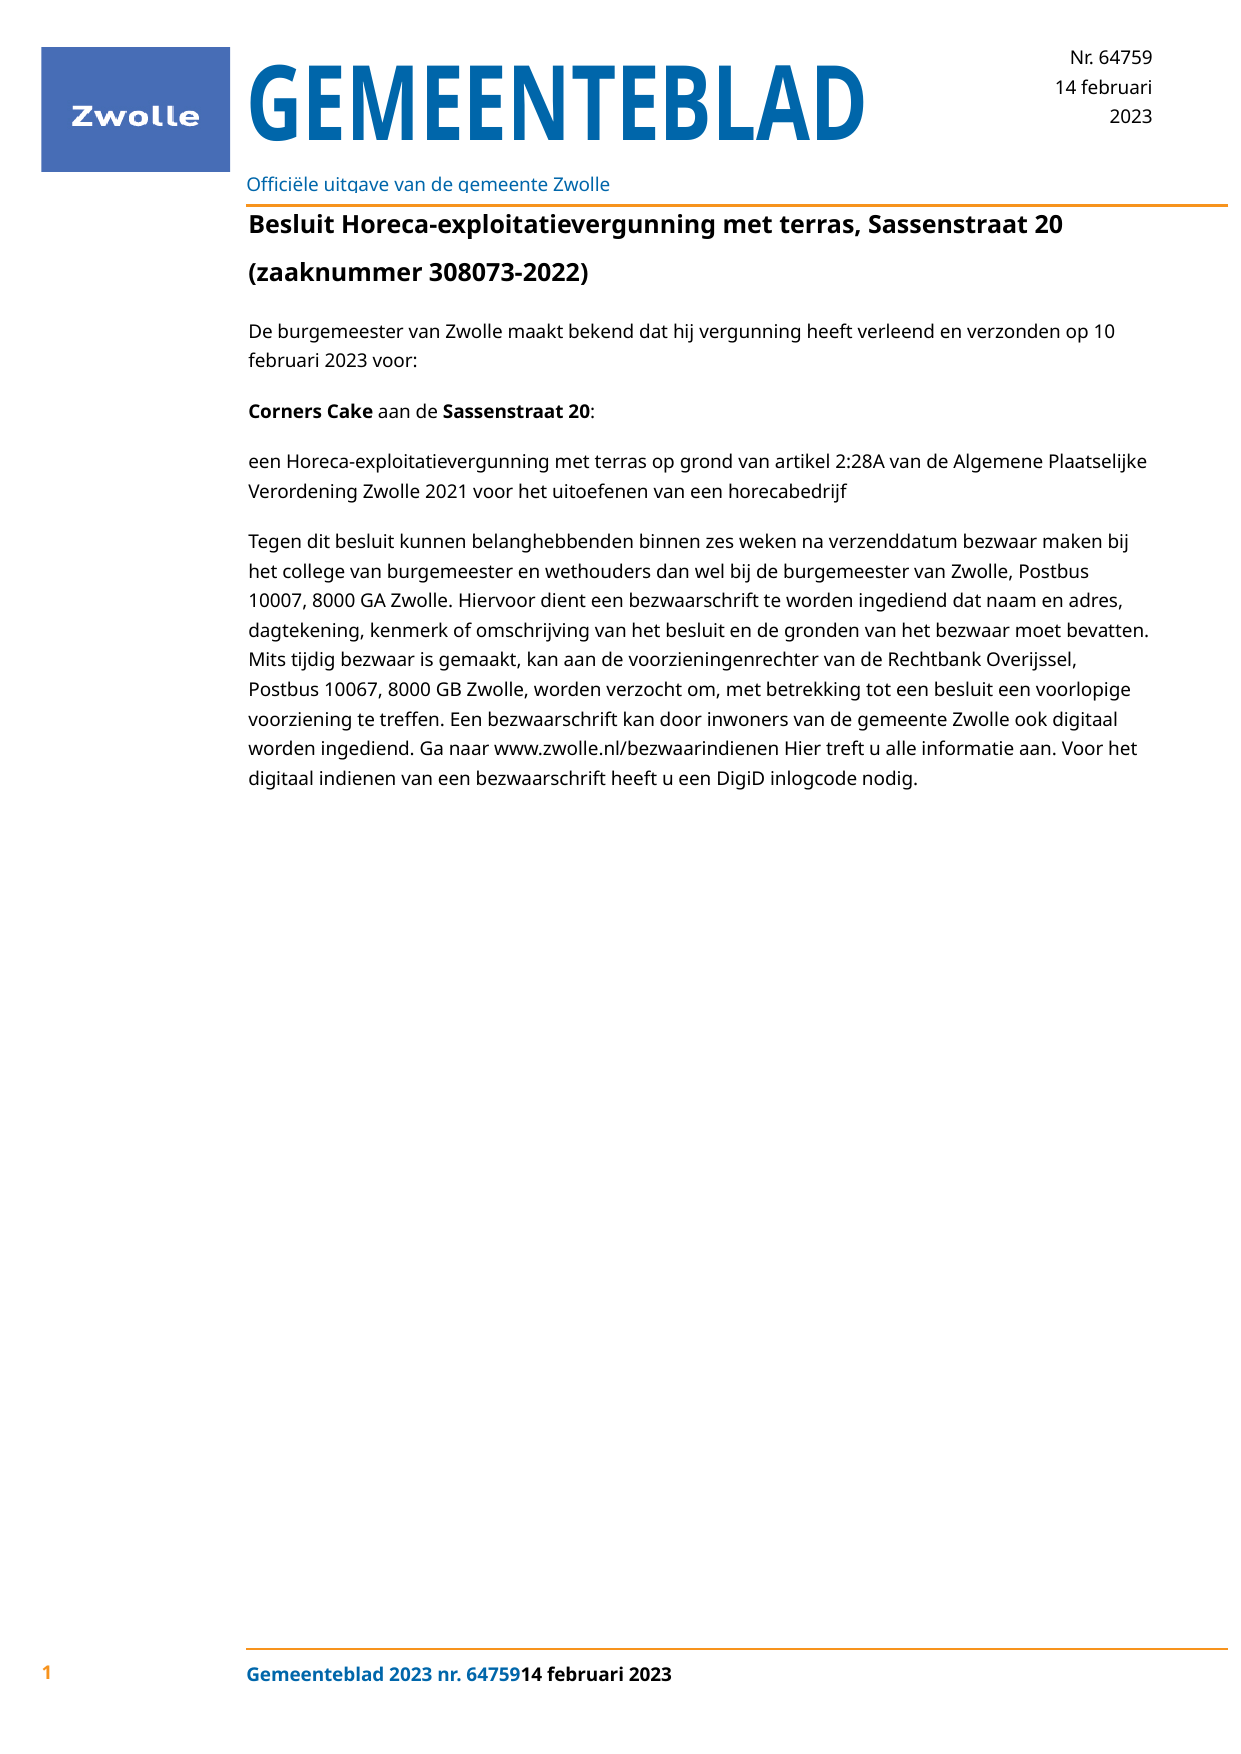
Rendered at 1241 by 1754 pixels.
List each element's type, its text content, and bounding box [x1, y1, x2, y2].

text De burgemeester van Zwolle maakt bekend dat hij vergunning heeft verleend en verzonden op 10 februari 2023 voor: [248, 318, 1152, 373]
text Corners Cake aan de Sassenstraat 20: [248, 398, 1152, 424]
text Tegen dit besluit kunnen belanghebbenden binnen zes weken na verzenddatum bezwaar maken bij het college van burgemeester en wethouders dan wel bij de burgemeester van Zwolle, Postbus 10007, 8000 GA Zwolle. Hiervoor dient een bezwaarschrift te worden ingediend dat naam en adres, dagtekening, kenmerk of omschrijving van het besluit en de gronden van het bezwaar moet bevatten. Mits tijdig bezwaar is gemaakt, kan aan de voorzieningenrechter van de Rechtbank Overijssel, Postbus 10067, 8000 GB Zwolle, worden verzocht om, met betrekking tot een besluit een voorlopige voorziening te treffen. Een bezwaarschrift kan door inwoners van de gemeente Zwolle ook digitaal worden ingediend. Ga naar www.zwolle.nl/bezwaarindienen Hier treft u alle informatie aan. Voor het digitaal indienen van een bezwaarschrift heeft u een DigiD inlogcode nodig. [248, 528, 1152, 791]
picture [41, 47, 231, 172]
text een Horeca-exploitatievergunning met terras op grond van artikel 2:28A van de Algemene Plaatselijke Verordening Zwolle 2021 voor het uitoefenen van een horecabedrijf [248, 448, 1152, 504]
text Besluit Horeca-exploitatievergunning met terras, Sassenstraat 20 (zaaknummer 308073-2022) [248, 207, 1152, 288]
